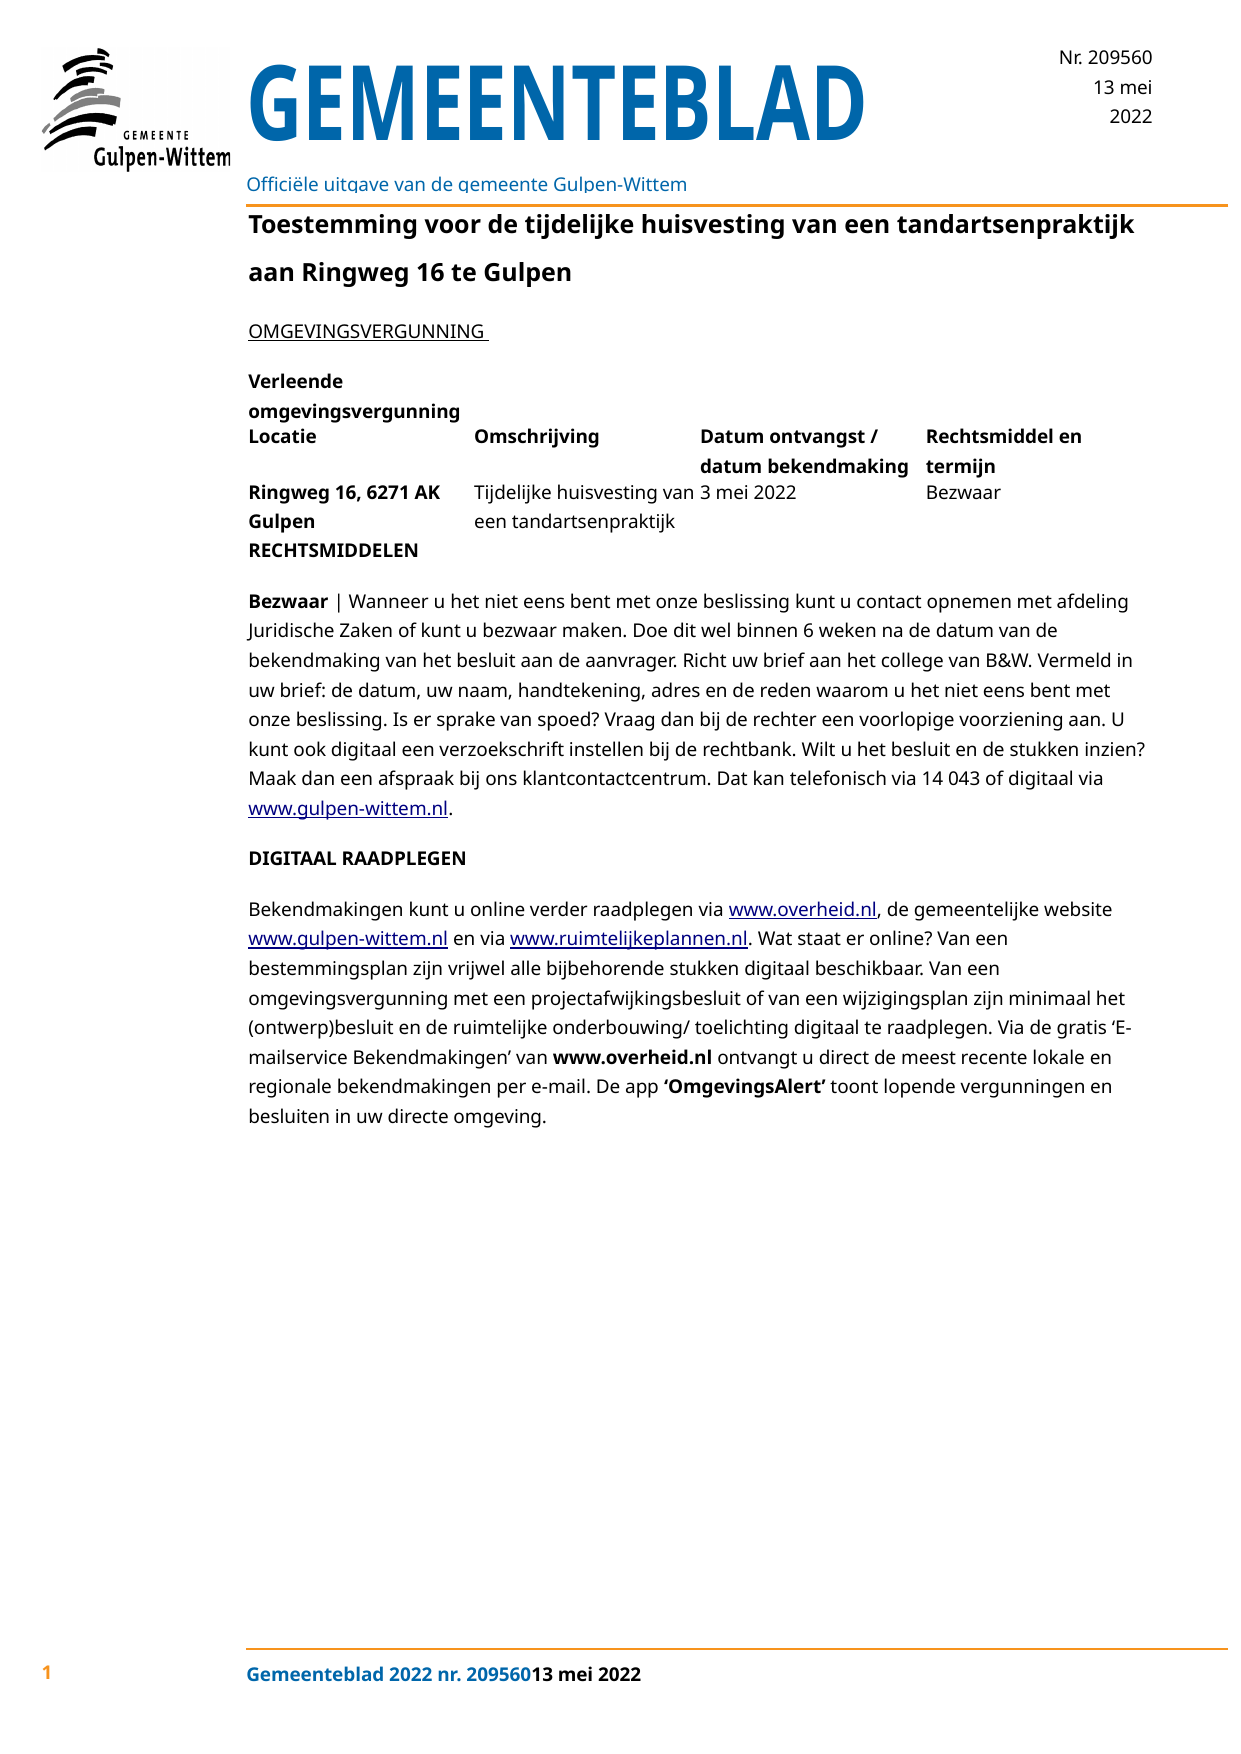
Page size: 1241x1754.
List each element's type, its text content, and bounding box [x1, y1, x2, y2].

table_cell 3 mei 2022 [700, 479, 926, 534]
text DIGITAAL RAADPLEGEN [248, 846, 1152, 871]
table_cell Ringweg 16, 6271 AK Gulpen [248, 479, 474, 534]
table_cell Bezwaar [926, 479, 1152, 534]
table_cell Tijdelijke huisvesting van een tandartsenpraktijk [474, 479, 700, 534]
table_header [926, 369, 1152, 424]
table_cell Omschrijving [474, 424, 700, 479]
table_header [700, 369, 926, 424]
picture [41, 47, 231, 172]
table_header Verleende omgevingsvergunning [248, 369, 474, 424]
table_cell Rechtsmiddel en termijn [926, 424, 1152, 479]
text Bekendmakingen kunt u online verder raadplegen via www.overheid.nl, de gemeentelijke website www.gulpen-wittem.nl en via www.ruimtelijkeplannen.nl. Wat staat er online? Van een bestemmingsplan zijn vrijwel alle bijbehorende stukken digitaal beschikbaar. Van een omgevingsvergunning met een projectafwijkingsbesluit of van een wijzigingsplan zijn minimaal het (ontwerp)besluit en de ruimtelijke onderbouwing/ toelichting digitaal te raadplegen. Via de gratis ‘E-mailservice Bekendmakingen’ van www.overheid.nl ontvangt u direct de meest recente lokale en regionale bekendmakingen per e-mail. De app ‘OmgevingsAlert’ toont lopende vergunningen en besluiten in uw directe omgeving. [248, 896, 1152, 1129]
table_cell Datum ontvangst / datum bekendmaking [700, 424, 926, 479]
text RECHTSMIDDELEN [248, 538, 1152, 563]
text Bezwaar | Wanneer u het niet eens bent met onze beslissing kunt u contact opnemen met afdeling Juridische Zaken of kunt u bezwaar maken. Doe dit wel binnen 6 weken na de datum van de bekendmaking van het besluit aan de aanvrager. Richt uw brief aan het college van B&W. Vermeld in uw brief: de datum, uw naam, handtekening, adres en de reden waarom u het niet eens bent met onze beslissing. Is er sprake van spoed? Vraag dan bij de rechter een voorlopige voorziening aan. U kunt ook digitaal een verzoekschrift instellen bij de rechtbank. Wilt u het besluit en de stukken inzien? Maak dan een afspraak bij ons klantcontactcentrum. Dat kan telefonisch via 14 043 of digitaal via www.gulpen-wittem.nl. [248, 588, 1152, 821]
text Toestemming voor de tijdelijke huisvesting van een tandartsenpraktijk aan Ringweg 16 te Gulpen [248, 207, 1152, 288]
text OMGEVINGSVERGUNNING [248, 318, 1152, 344]
table_cell Locatie [248, 424, 474, 479]
table_header [474, 369, 700, 424]
